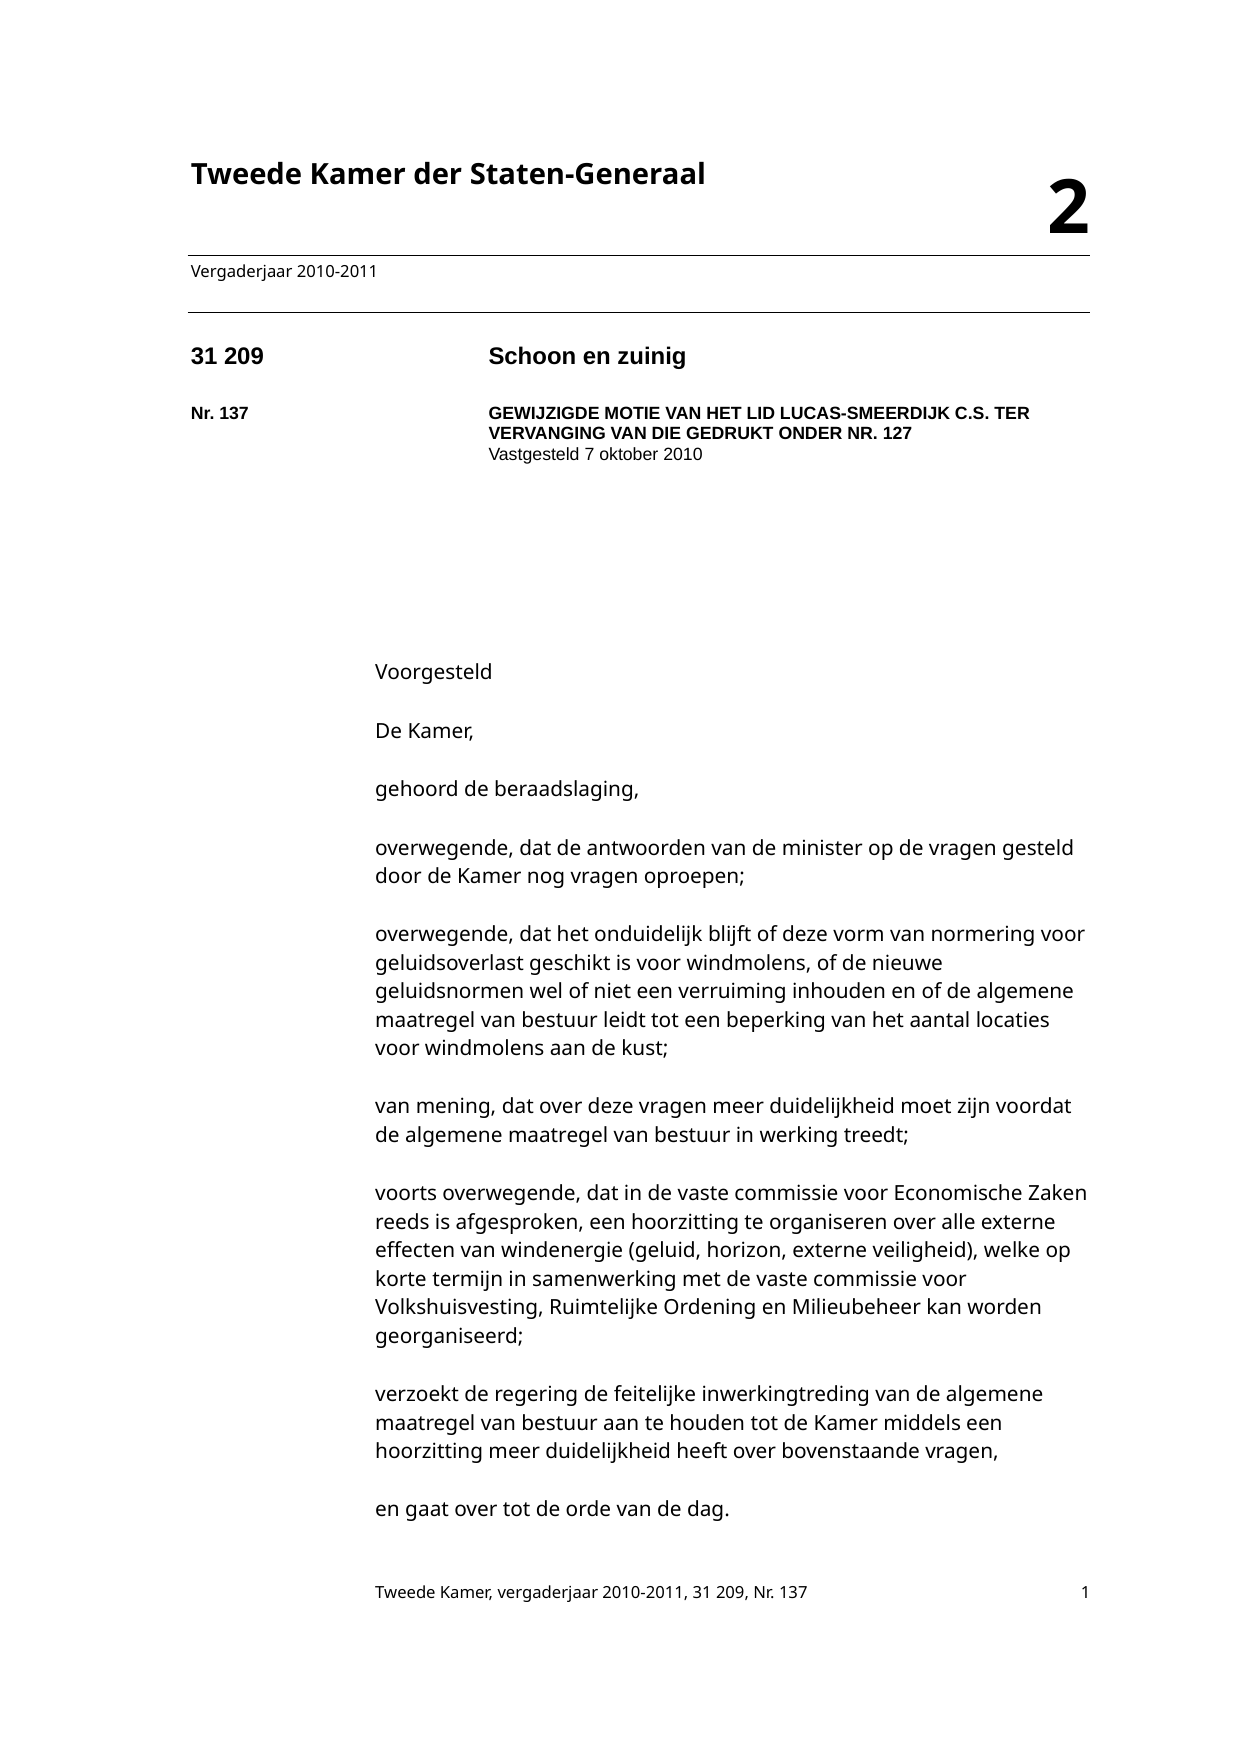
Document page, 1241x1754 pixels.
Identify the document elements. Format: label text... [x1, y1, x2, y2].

table_cell [485, 313, 1090, 339]
text van mening, dat over deze vragen meer duidelijkheid moet zijn voordat de algemene maatregel van bestuur in werking treedt; [375, 1092, 1090, 1148]
table_header Tweede Kamer der Staten-Generaal [188, 150, 909, 255]
text en gaat over tot de orde van de dag. [375, 1494, 1090, 1523]
table_header 2 [910, 150, 1090, 255]
text Voorgesteld [375, 657, 1090, 686]
table_cell Schoon en zuinig [485, 339, 1090, 399]
text overwegende, dat de antwoorden van de minister op de vragen gesteld door de Kamer nog vragen oproepen; [375, 833, 1090, 889]
text gehoord de beraadslaging, [375, 774, 1090, 803]
table_cell 31 209 [188, 339, 485, 399]
text voorts overwegende, dat in de vaste commissie voor Economische Zaken reeds is afgesproken, een hoorzitting te organiseren over alle externe effecten van windenergie (geluid, horizon, externe veiligheid), welke op korte termijn in samenwerking met de vaste commissie voor Volkshuisvesting, Ruimtelijke Ordening en Milieubeheer kan worden georganiseerd; [375, 1178, 1090, 1349]
table_cell [188, 313, 485, 339]
text overwegende, dat het onduidelijk blijft of deze vorm van normering voor geluidsoverlast geschikt is voor windmolens, of de nieuwe geluidsnormen wel of niet een verruiming inhouden en of de algemene maatregel van bestuur leidt tot een beperking van het aantal locaties voor windmolens aan de kust; [375, 919, 1090, 1062]
table_cell GEWIJZIGDE MOTIE VAN HET LID LUCAS-SMEERDIJK C.S. TER VERVANGING VAN DIE GEDRUKT ONDER NR. 127 Vastgesteld 7 oktober 2010 [485, 399, 1090, 539]
table_cell Nr. 137 [188, 399, 485, 539]
table_cell [485, 256, 1090, 312]
text verzoekt de regering de feitelijke inwerkingtreding van de algemene maatregel van bestuur aan te houden tot de Kamer middels een hoorzitting meer duidelijkheid heeft over bovenstaande vragen, [375, 1379, 1090, 1464]
text De Kamer, [375, 716, 1090, 744]
table_cell Vergaderjaar 2010-2011 [188, 256, 485, 312]
